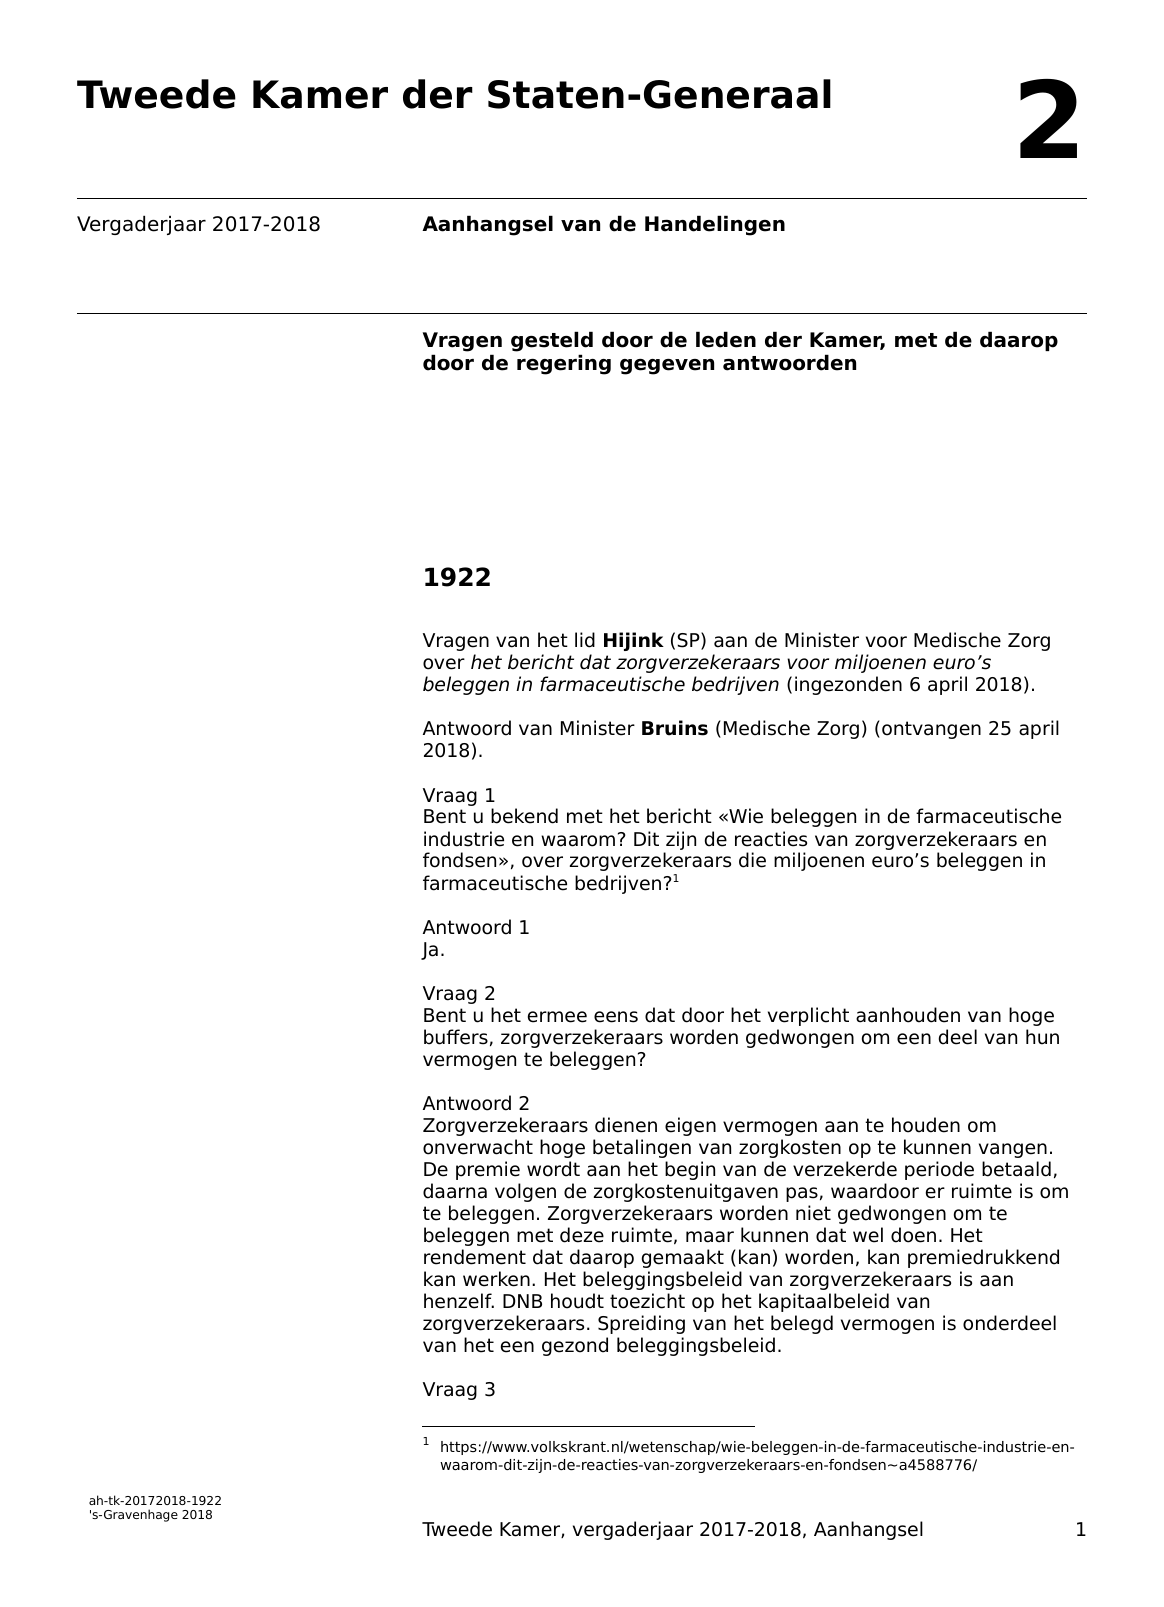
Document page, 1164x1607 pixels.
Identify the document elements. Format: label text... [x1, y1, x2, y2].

text Antwoord 1 [422, 917, 1087, 938]
text Bent u het ermee eens dat door het verplicht aanhouden van hoge buffers, zorgverzekeraars worden gedwongen om een deel van hun vermogen te beleggen? [422, 1005, 1087, 1071]
text https://www.volkskrant.nl/wetenschap/wie-beleggen-in-de-farmaceutische-industrie-en-waarom-dit-zijn-de-reacties-van-zorgverzekeraars-en-fondsen~a4588776/ [422, 1435, 1087, 1474]
text Vraag 3 [422, 1379, 1087, 1401]
text Vraag 1 [422, 784, 1087, 806]
table_cell Vragen gesteld door de leden der Kamer, met de daarop door de regering gegeven antwoorden [422, 314, 1087, 375]
text 1922 [422, 563, 1087, 592]
text ah-tk-20172018-1922 [88, 1494, 323, 1508]
table_header 2 [886, 59, 1087, 198]
text Vragen van het lid Hijink (SP) aan de Minister voor Medische Zorg over het bericht dat zorgverzekeraars voor miljoenen euro’s beleggen in farmaceutische bedrijven (ingezonden 6 april 2018). [422, 630, 1087, 696]
text Vraag 2 [422, 983, 1087, 1005]
text 's-Gravenhage 2018 [88, 1508, 323, 1522]
table_cell [77, 314, 422, 375]
table_cell Vergaderjaar 2017-2018 [77, 199, 422, 313]
text Zorgverzekeraars dienen eigen vermogen aan te houden om onverwacht hoge betalingen van zorgkosten op te kunnen vangen. De premie wordt aan het begin van de verzekerde periode betaald, daarna volgen de zorgkostenuitgaven pas, waardoor er ruimte is om te beleggen. Zorgverzekeraars worden niet gedwongen om te beleggen met deze ruimte, maar kunnen dat wel doen. Het rendement dat daarop gemaakt (kan) worden, kan premiedrukkend kan werken. Het beleggingsbeleid van zorgverzekeraars is aan henzelf. DNB houdt toezicht op het kapitaalbeleid van zorgverzekeraars. Spreiding van het belegd vermogen is onderdeel van het een gezond beleggingsbeleid. [422, 1115, 1087, 1357]
text Antwoord 2 [422, 1093, 1087, 1115]
text Antwoord van Minister Bruins (Medische Zorg) (ontvangen 25 april 2018). [422, 718, 1087, 762]
table_cell Aanhangsel van de Handelingen [422, 199, 1087, 313]
text Bent u bekend met het bericht «Wie beleggen in de farmaceutische industrie en waarom? Dit zijn de reacties van zorgverzekeraars en fondsen», over zorgverzekeraars die miljoenen euro’s beleggen in farmaceutische bedrijven? [422, 806, 1087, 894]
table_header Tweede Kamer der Staten-Generaal [77, 59, 886, 198]
text Ja. [422, 938, 1087, 961]
